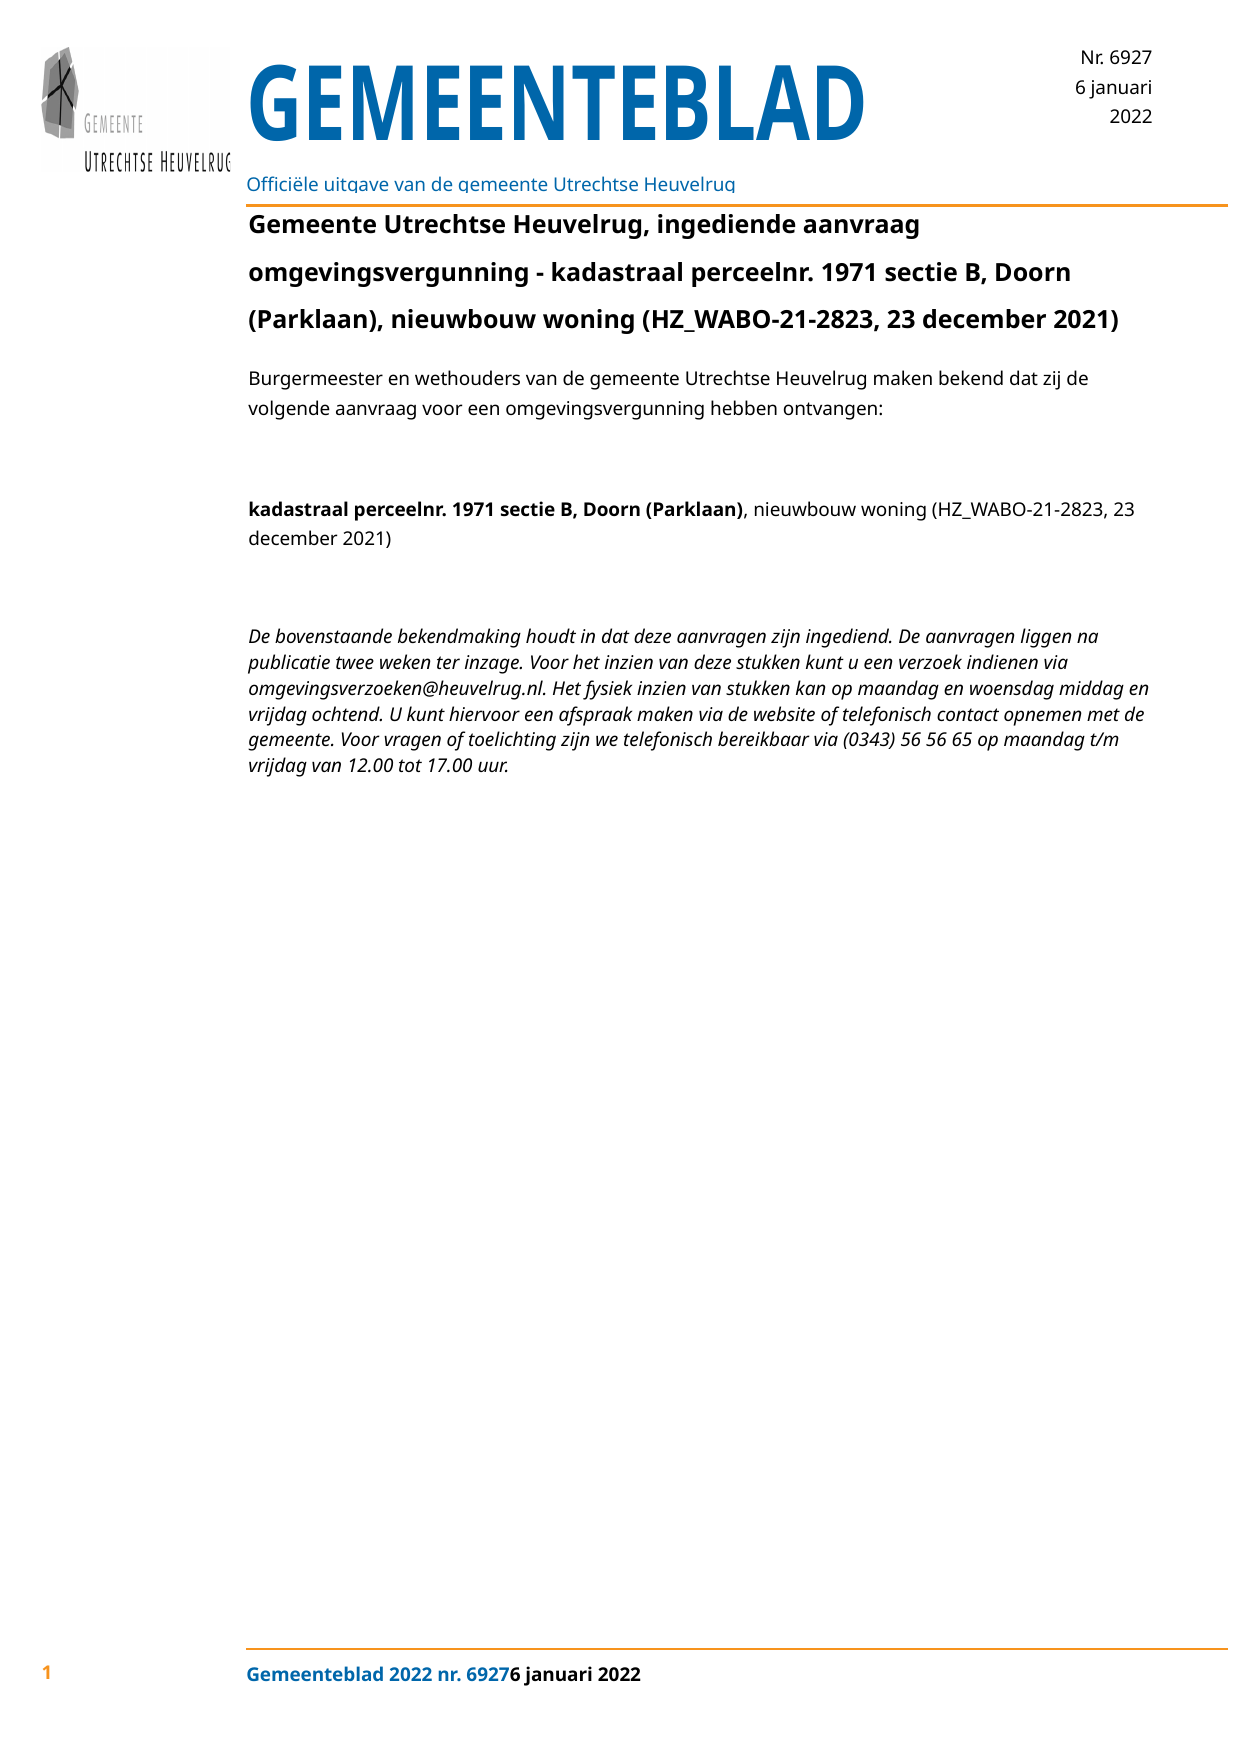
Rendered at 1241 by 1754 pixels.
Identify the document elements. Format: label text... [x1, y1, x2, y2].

picture [41, 47, 231, 172]
text De bovenstaande bekendmaking houdt in dat deze aanvragen zijn ingediend. De aanvragen liggen na publicatie twee weken ter inzage. Voor het inzien van deze stukken kunt u een verzoek indienen via omgevingsverzoeken@heuvelrug.nl. Het fysiek inzien van stukken kan op maandag en woensdag middag en vrijdag ochtend. U kunt hiervoor een afspraak maken via de website of telefonisch contact opnemen met de gemeente. Voor vragen of toelichting zijn we telefonisch bereikbaar via (0343) 56 56 65 op maandag t/m vrijdag van 12.00 tot 17.00 uur. [248, 624, 1152, 778]
text Gemeente Utrechtse Heuvelrug, ingediende aanvraag omgevingsvergunning - kadastraal perceelnr. 1971 sectie B, Doorn (Parklaan), nieuwbouw woning (HZ_WABO-21-2823, 23 december 2021) [248, 207, 1152, 336]
text kadastraal perceelnr. 1971 sectie B, Doorn (Parklaan), nieuwbouw woning (HZ_WABO-21-2823, 23 december 2021) [248, 496, 1152, 551]
text Burgermeester en wethouders van de gemeente Utrechtse Heuvelrug maken bekend dat zij de volgende aanvraag voor een omgevingsvergunning hebben ontvangen: [248, 366, 1152, 421]
